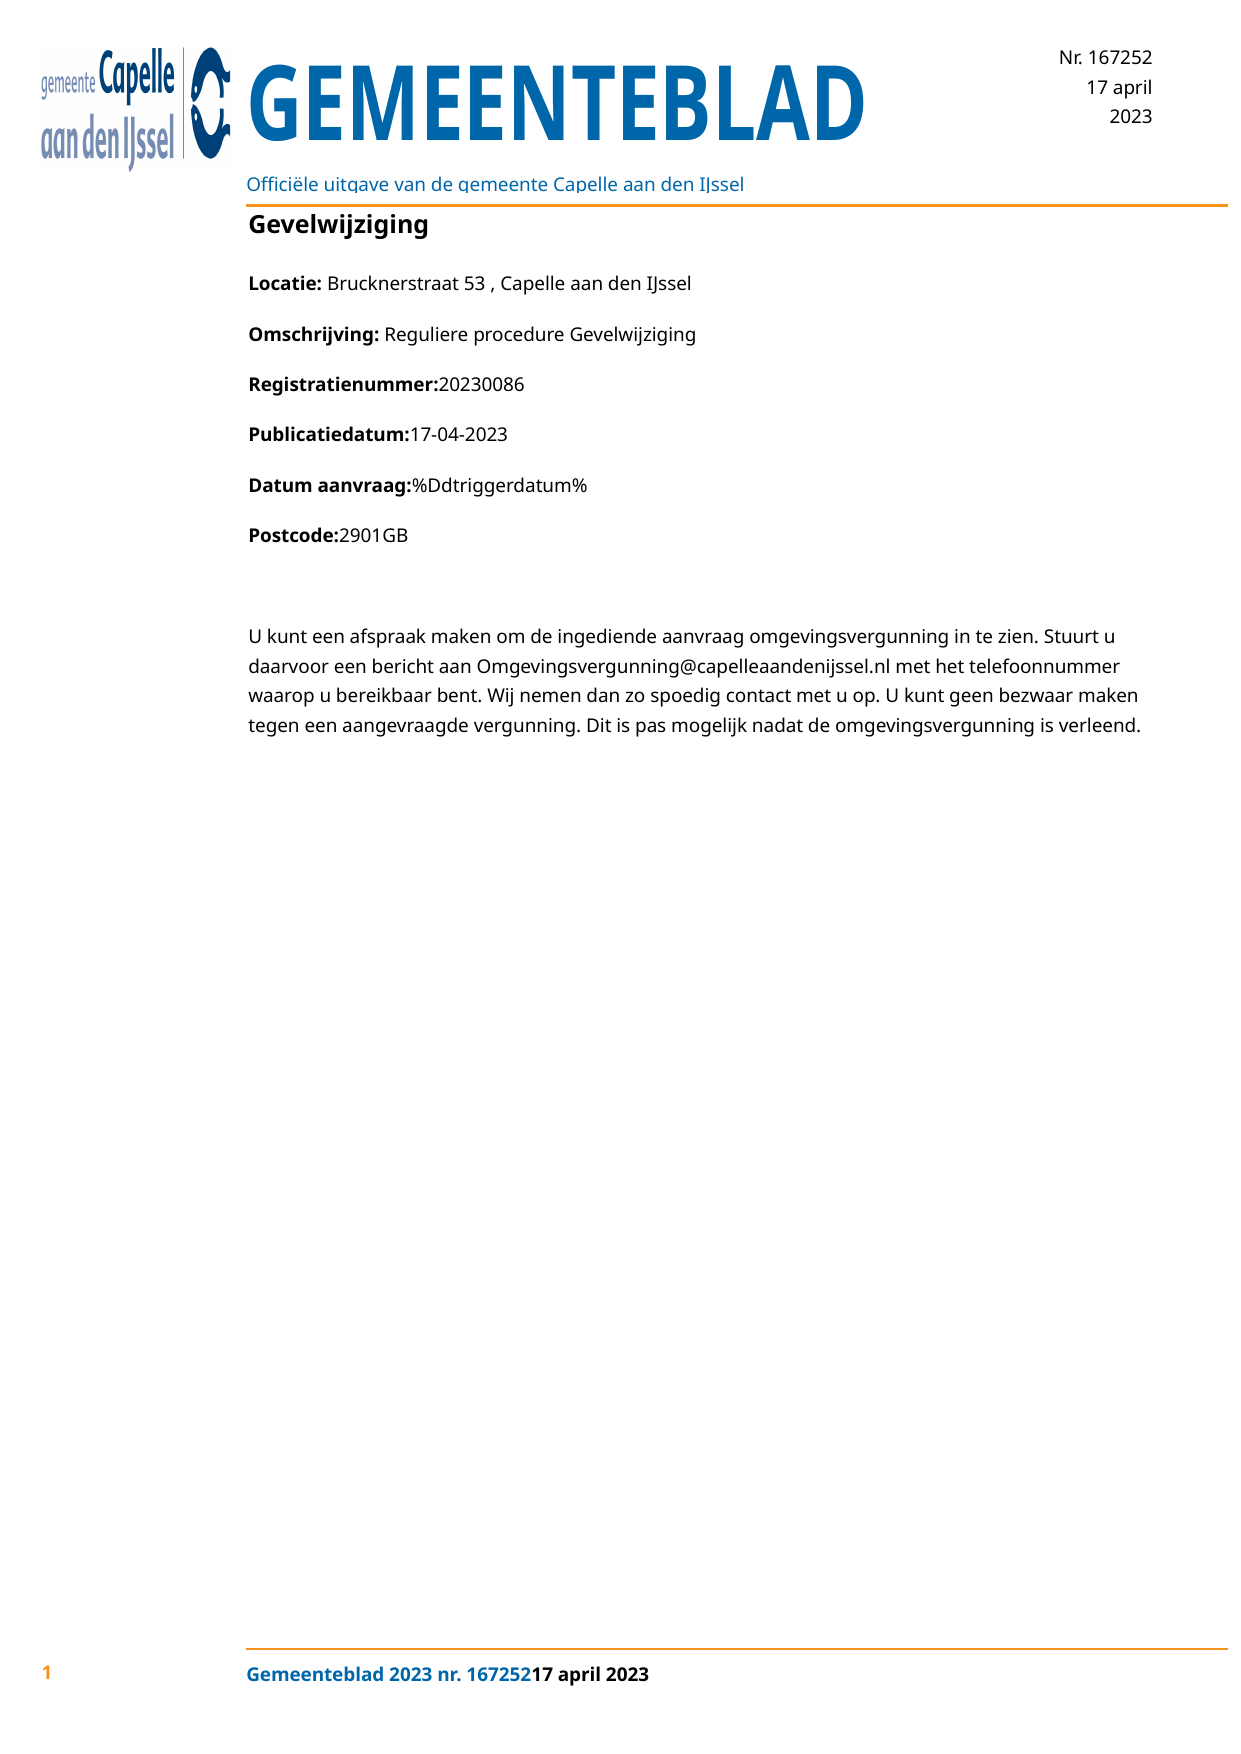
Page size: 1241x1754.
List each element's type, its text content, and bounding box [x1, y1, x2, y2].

picture [41, 47, 231, 172]
text U kunt een afspraak maken om de ingediende aanvraag omgevingsvergunning in te zien. Stuurt u daarvoor een bericht aan Omgevingsvergunning@capelleaandenijssel.nl met het telefoonnummer waarop u bereikbaar bent. Wij nemen dan zo spoedig contact met u op. U kunt geen bezwaar maken tegen een aangevraagde vergunning. Dit is pas mogelijk nadat de omgevingsvergunning is verleend. [248, 623, 1152, 738]
text Publicatiedatum:17-04-2023 [248, 422, 1152, 447]
text Postcode:2901GB [248, 522, 1152, 548]
text Registratienummer:20230086 [248, 371, 1152, 397]
text Gevelwijziging [248, 207, 1152, 241]
text Locatie: Brucknerstraat 53 , Capelle aan den IJssel [248, 270, 1152, 296]
text Datum aanvraag:%Ddtriggerdatum% [248, 472, 1152, 498]
text Omschrijving: Reguliere procedure Gevelwijziging [248, 321, 1152, 346]
